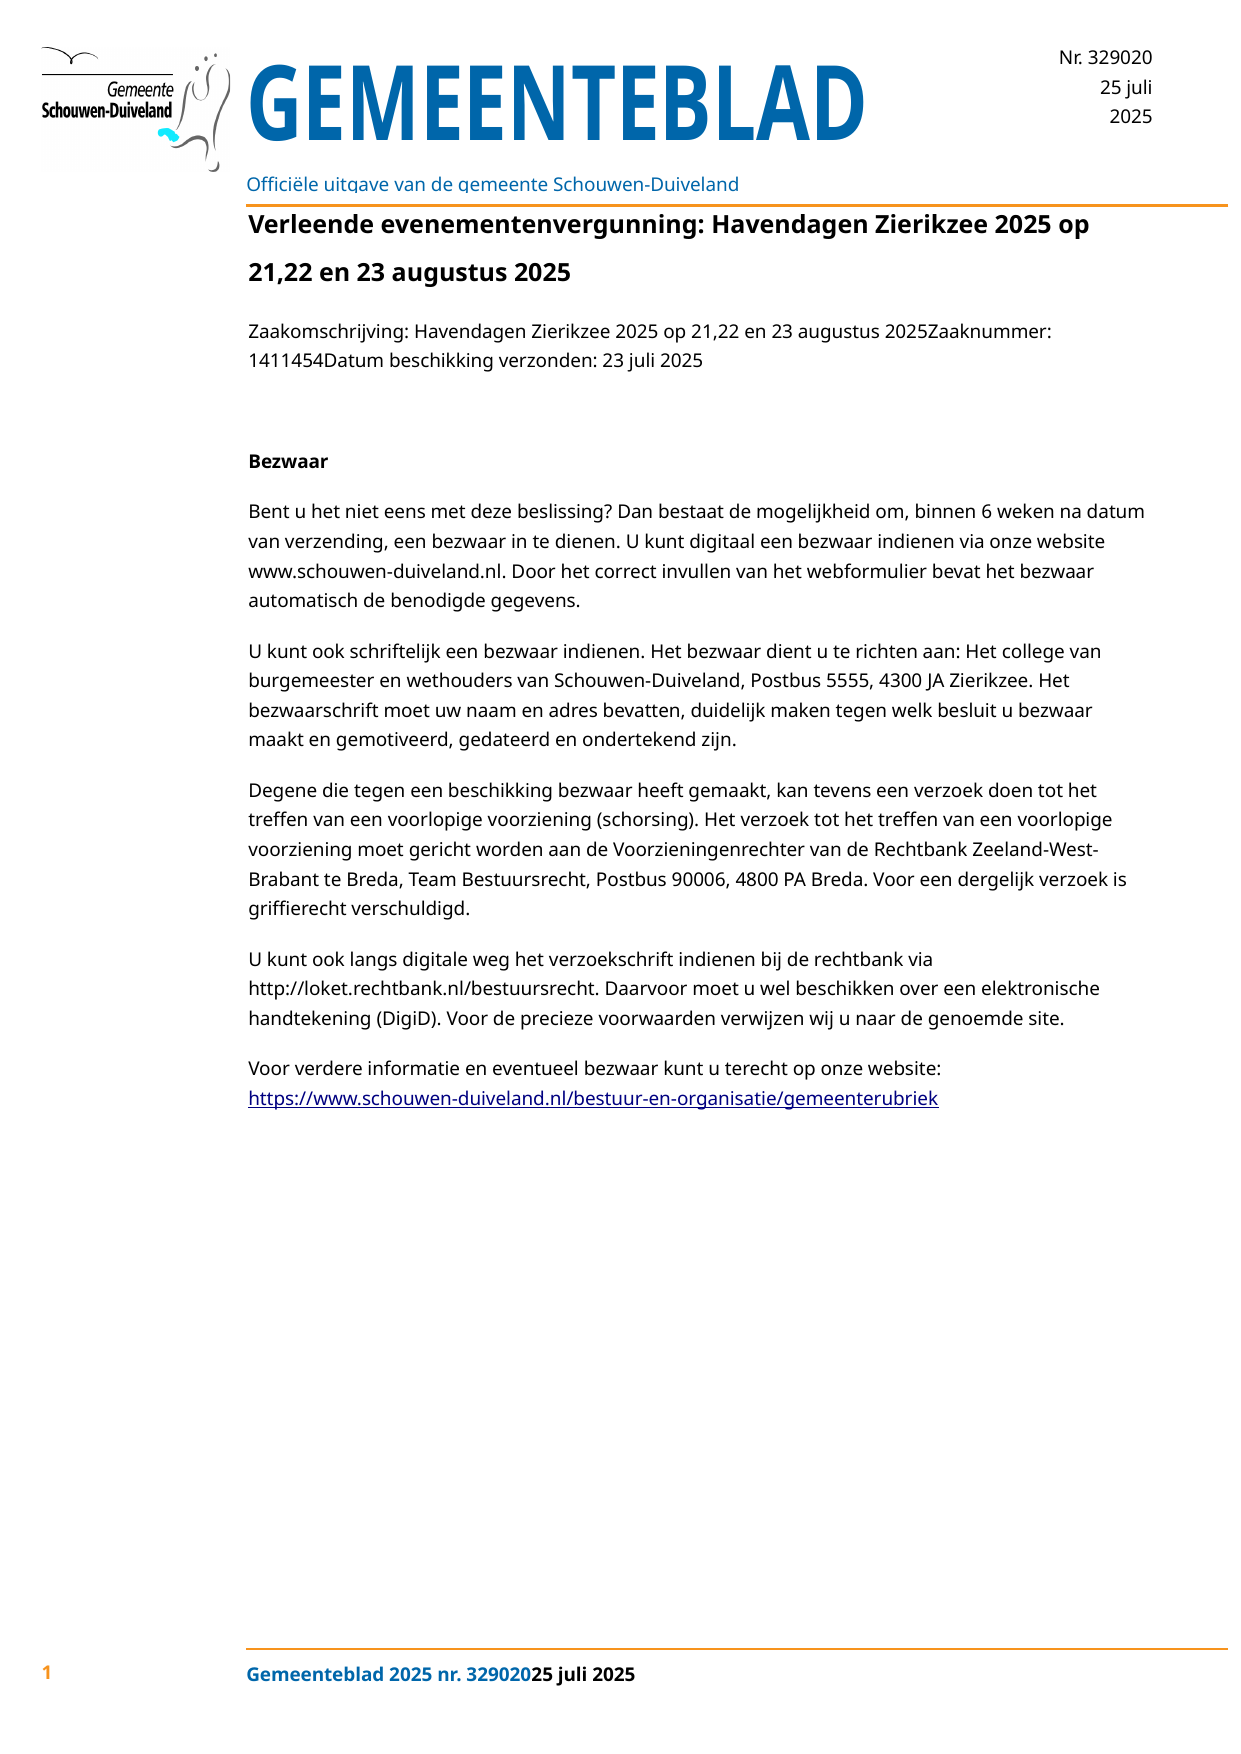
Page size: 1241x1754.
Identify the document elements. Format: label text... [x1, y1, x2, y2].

text Degene die tegen een beschikking bezwaar heeft gemaakt, kan tevens een verzoek doen tot het treffen van een voorlopige voorziening (schorsing). Het verzoek tot het treffen van een voorlopige voorziening moet gericht worden aan de Voorzieningenrechter van de Rechtbank Zeeland-West-Brabant te Breda, Team Bestuursrecht, Postbus 90006, 4800 PA Breda. Voor een dergelijk verzoek is griffierecht verschuldigd. [248, 777, 1152, 921]
text Bezwaar [248, 448, 1152, 474]
text Zaakomschrijving: Havendagen Zierikzee 2025 op 21,22 en 23 augustus 2025Zaaknummer: 1411454Datum beschikking verzonden: 23 juli 2025 [248, 318, 1152, 373]
text U kunt ook schriftelijk een bezwaar indienen. Het bezwaar dient u te richten aan: Het college van burgemeester en wethouders van Schouwen-Duiveland, Postbus 5555, 4300 JA Zierikzee. Het bezwaarschrift moet uw naam en adres bevatten, duidelijk maken tegen welk besluit u bezwaar maakt en gemotiveerd, gedateerd en ondertekend zijn. [248, 638, 1152, 752]
text Verleende evenementenvergunning: Havendagen Zierikzee 2025 op 21,22 en 23 augustus 2025 [248, 207, 1152, 288]
picture [41, 47, 231, 172]
text Bent u het niet eens met deze beslissing? Dan bestaat de mogelijkheid om, binnen 6 weken na datum van verzending, een bezwaar in te dienen. U kunt digitaal een bezwaar indienen via onze website www.schouwen-duiveland.nl. Door het correct invullen van het webformulier bevat het bezwaar automatisch de benodigde gegevens. [248, 499, 1152, 613]
text U kunt ook langs digitale weg het verzoekschrift indienen bij de rechtbank via http://loket.rechtbank.nl/bestuursrecht. Daarvoor moet u wel beschikken over een elektronische handtekening (DigiD). Voor de precieze voorwaarden verwijzen wij u naar de genoemde site. [248, 946, 1152, 1031]
text Voor verdere informatie en eventueel bezwaar kunt u terecht op onze website: https://www.schouwen-duiveland.nl/bestuur-en-organisatie/gemeenterubriek [248, 1055, 1152, 1111]
